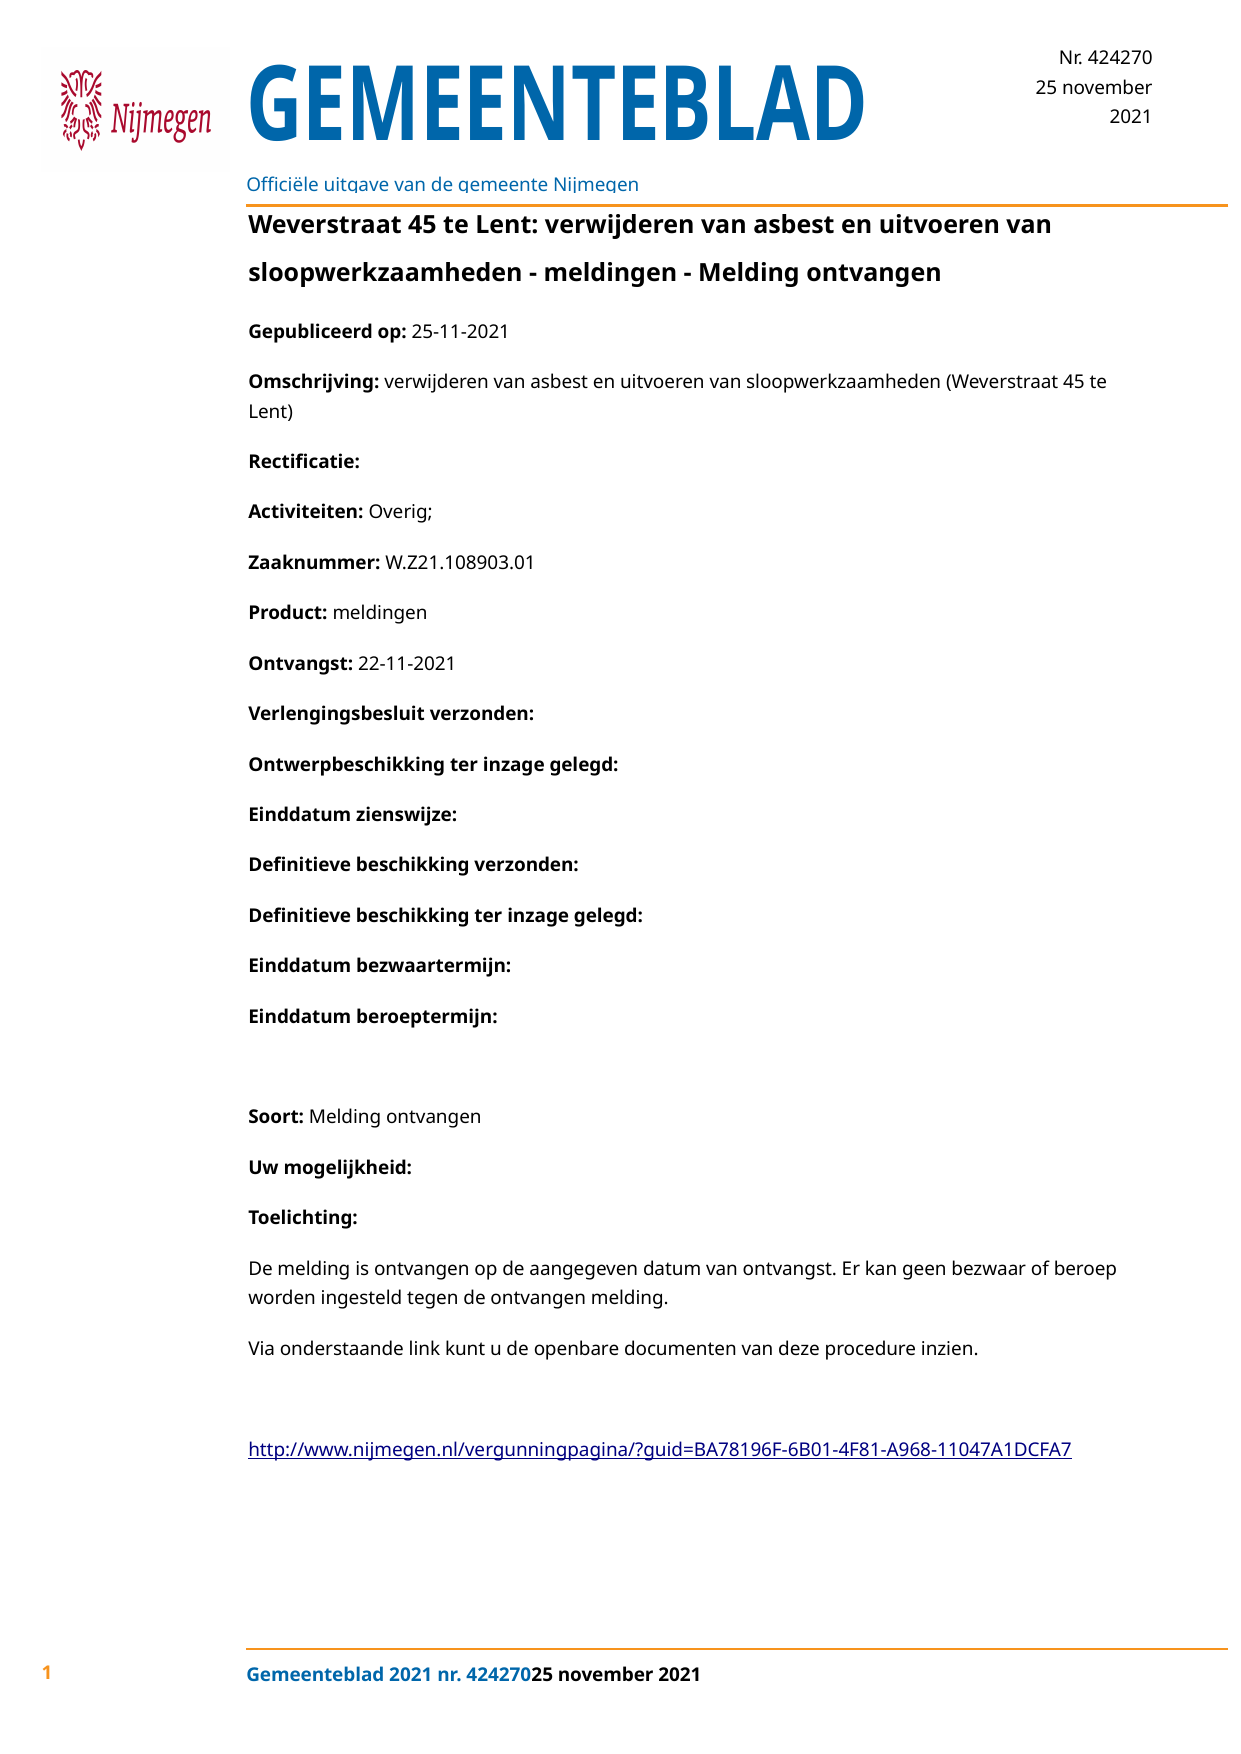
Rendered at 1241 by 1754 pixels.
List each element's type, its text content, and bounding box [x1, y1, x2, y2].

text Ontwerpbeschikking ter inzage gelegd: [248, 751, 1152, 777]
text Via onderstaande link kunt u de openbare documenten van deze procedure inzien. [248, 1335, 1152, 1361]
text De melding is ontvangen op de aangegeven datum van ontvangst. Er kan geen bezwaar of beroep worden ingesteld tegen de ontvangen melding. [248, 1255, 1152, 1310]
text Einddatum zienswijze: [248, 801, 1152, 827]
text http://www.nijmegen.nl/vergunningpagina/?guid=BA78196F-6B01-4F81-A968-11047A1DCFA7 [248, 1436, 1152, 1462]
text Einddatum bezwaartermijn: [248, 952, 1152, 978]
text Verlengingsbesluit verzonden: [248, 700, 1152, 726]
text Omschrijving: verwijderen van asbest en uitvoeren van sloopwerkzaamheden (Weverstraat 45 te Lent) [248, 368, 1152, 424]
text Gepubliceerd op: 25-11-2021 [248, 318, 1152, 344]
text Zaaknummer: W.Z21.108903.01 [248, 549, 1152, 575]
text Ontvangst: 22-11-2021 [248, 650, 1152, 676]
picture [41, 47, 231, 172]
text Weverstraat 45 te Lent: verwijderen van asbest en uitvoeren van sloopwerkzaamheden - meldingen - Melding ontvangen [248, 207, 1152, 288]
text Definitieve beschikking ter inzage gelegd: [248, 902, 1152, 928]
text Activiteiten: Overig; [248, 499, 1152, 524]
text Einddatum beroeptermijn: [248, 1003, 1152, 1029]
text Soort: Melding ontvangen [248, 1104, 1152, 1129]
text Product: meldingen [248, 599, 1152, 625]
text Definitieve beschikking verzonden: [248, 852, 1152, 877]
text Rectificatie: [248, 448, 1152, 474]
text Uw mogelijkheid: [248, 1154, 1152, 1180]
text Toelichting: [248, 1204, 1152, 1230]
